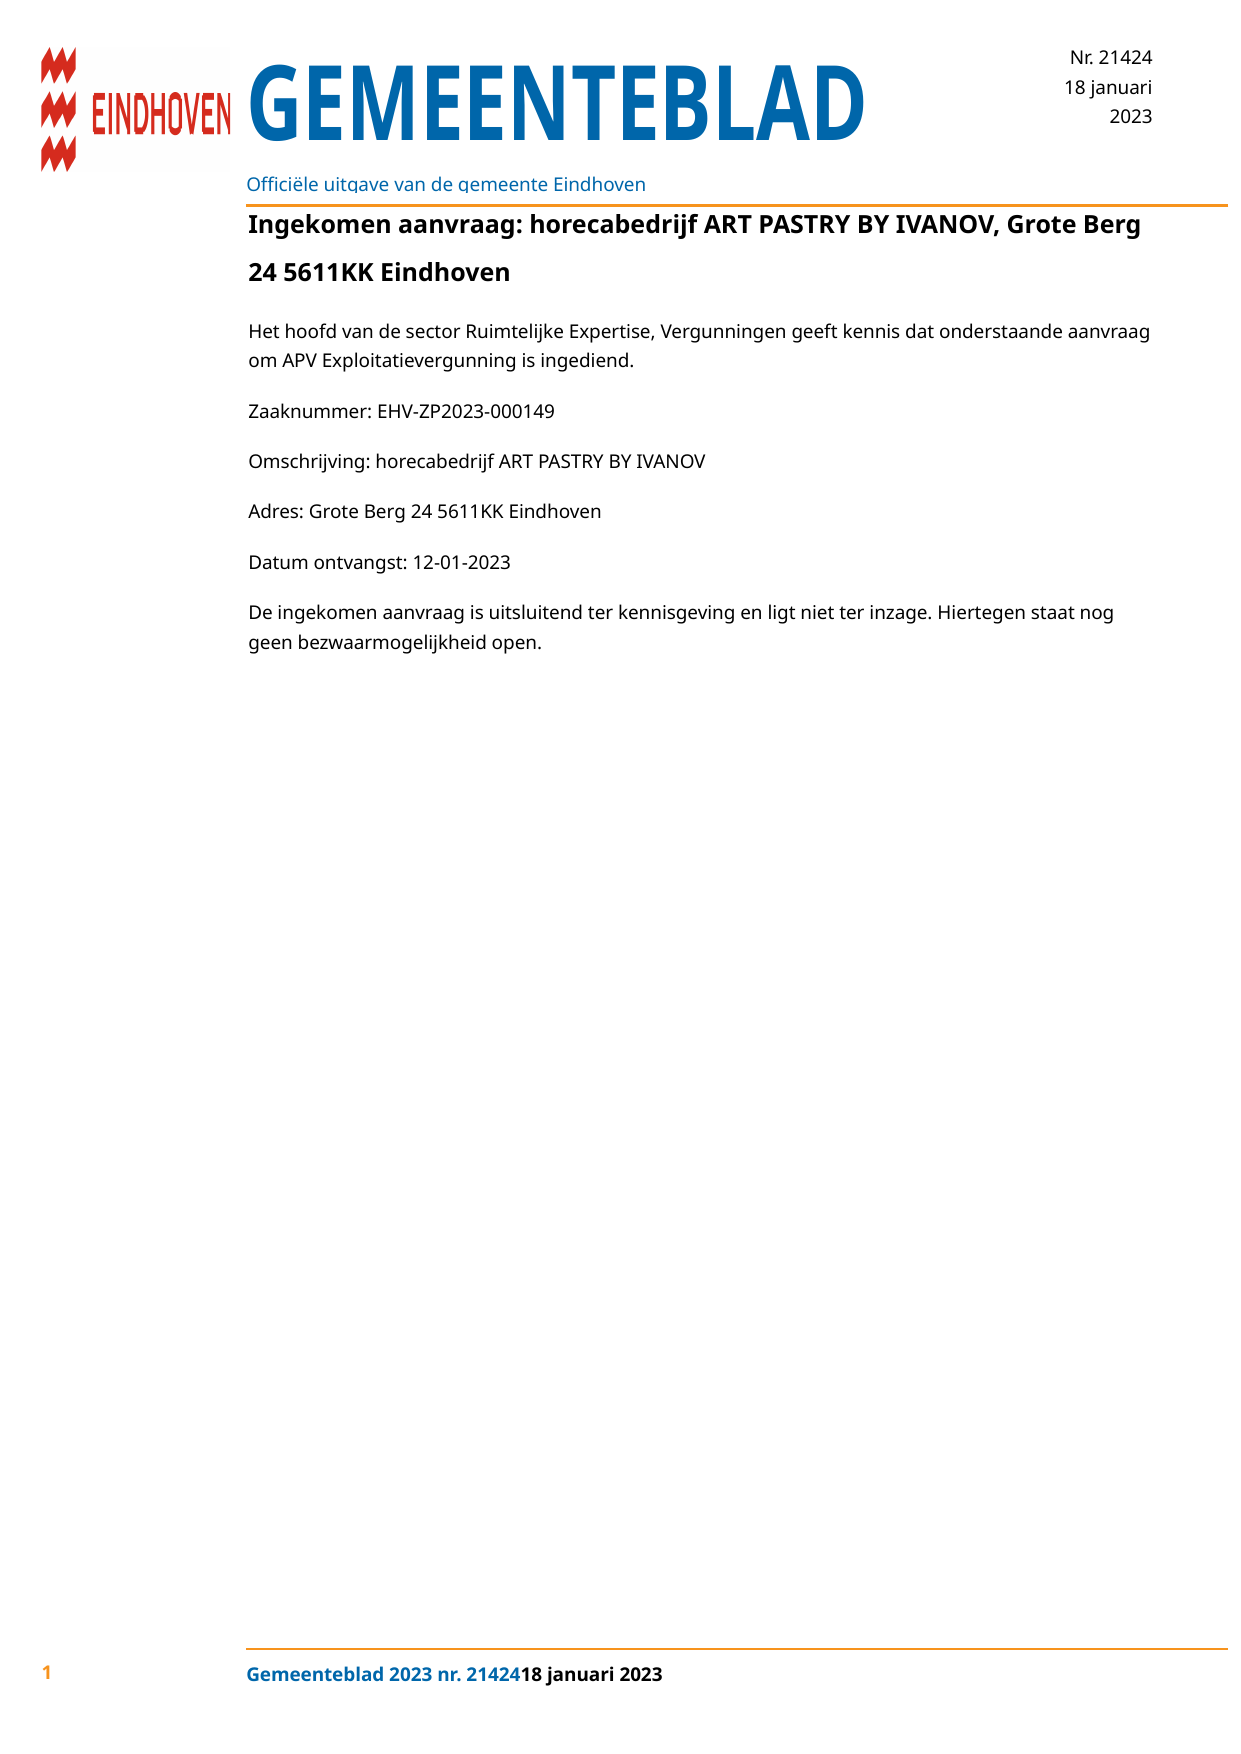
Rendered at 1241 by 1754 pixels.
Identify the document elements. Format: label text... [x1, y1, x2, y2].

text De ingekomen aanvraag is uitsluitend ter kennisgeving en ligt niet ter inzage. Hiertegen staat nog geen bezwaarmogelijkheid open. [248, 599, 1152, 655]
text Adres: Grote Berg 24 5611KK Eindhoven [248, 499, 1152, 524]
text Omschrijving: horecabedrijf ART PASTRY BY IVANOV [248, 448, 1152, 474]
text Het hoofd van de sector Ruimtelijke Expertise, Vergunningen geeft kennis dat onderstaande aanvraag om APV Exploitatievergunning is ingediend. [248, 318, 1152, 373]
text Zaaknummer: EHV-ZP2023-000149 [248, 398, 1152, 424]
text Datum ontvangst: 12-01-2023 [248, 549, 1152, 575]
text Ingekomen aanvraag: horecabedrijf ART PASTRY BY IVANOV, Grote Berg 24 5611KK Eindhoven [248, 207, 1152, 288]
picture [41, 47, 231, 172]
